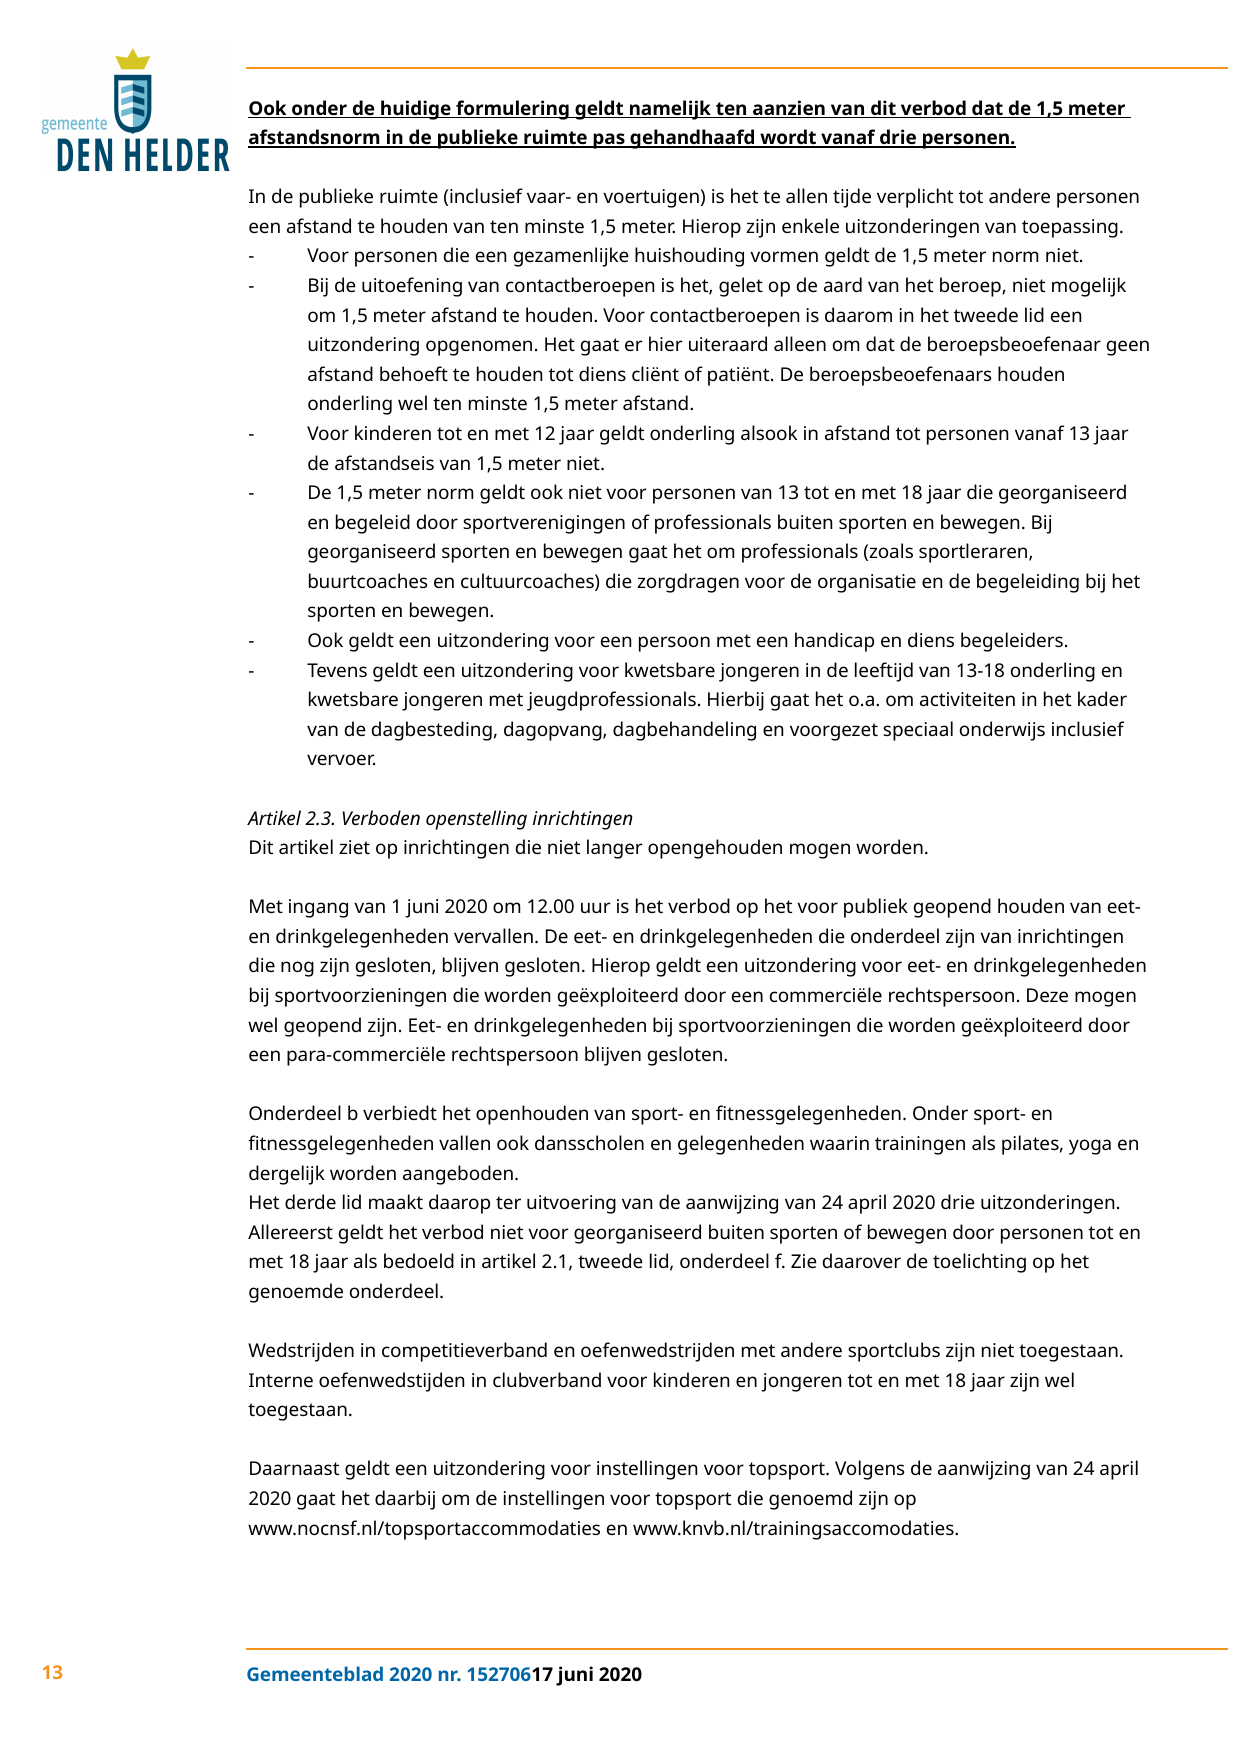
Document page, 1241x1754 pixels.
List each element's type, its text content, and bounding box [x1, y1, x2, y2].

list Bij de uitoefening van contactberoepen is het, gelet op de aard van het beroep, niet mogelijk om 1,5 meter afstand te houden. Voor contactberoepen is daarom in het tweede lid een uitzondering opgenomen. Het gaat er hier uiteraard alleen om dat de beroepsbeoefenaar geen afstand behoeft te houden tot diens cliënt of patiënt. De beroepsbeoefenaars houden onderling wel ten minste 1,5 meter afstand. [248, 272, 1152, 416]
list Ook geldt een uitzondering voor een persoon met een handicap en diens begeleiders. [248, 627, 1152, 653]
text Het derde lid maakt daarop ter uitvoering van de aanwijzing van 24 april 2020 drie uitzonderingen. Allereerst geldt het verbod niet voor georganiseerd buiten sporten of bewegen door personen tot en met 18 jaar als bedoeld in artikel 2.1, tweede lid, onderdeel f. Zie daarover de toelichting op het genoemde onderdeel. [248, 1189, 1152, 1304]
picture [130, 157, 135, 172]
list Voor personen die een gezamenlijke huishouding vormen geldt de 1,5 meter norm niet. [248, 243, 1152, 268]
picture [41, 47, 231, 172]
text Onderdeel b verbiedt het openhouden van sport- en fitnessgelegenheden. Onder sport- en fitnessgelegenheden vallen ook dansscholen en gelegenheden waarin trainingen als pilates, yoga en dergelijk worden aangeboden. [248, 1101, 1152, 1186]
picture [63, 144, 68, 165]
text Daarnaast geldt een uitzondering voor instellingen voor topsport. Volgens de aanwijzing van 24 april 2020 gaat het daarbij om de instellingen voor topsport die genoemd zijn op www.nocnsf.nl/topsportaccommodaties en www.knvb.nl/trainingsaccomodaties. [248, 1456, 1152, 1541]
text Dit artikel ziet op inrichtingen die niet langer opengehouden mogen worden. [248, 834, 1152, 860]
picture [182, 144, 187, 165]
picture [220, 160, 224, 172]
text Ook onder de huidige formulering geldt namelijk ten aanzien van dit verbod dat de 1,5 meter afstandsnorm in de publieke ruimte pas gehandhaafd wordt vanaf drie personen. [248, 95, 1152, 150]
list Voor kinderen tot en met 12 jaar geldt onderling alsook in afstand tot personen vanaf 13 jaar de afstandseis van 1,5 meter niet. [248, 420, 1152, 476]
list De 1,5 meter norm geldt ook niet voor personen van 13 tot en met 18 jaar die georganiseerd en begeleid door sportverenigingen of professionals buiten sporten en bewegen. Bij georganiseerd sporten en bewegen gaat het om professionals (zoals sportleraren, buurtcoaches en cultuurcoaches) die zorgdragen voor de organisatie en de begeleiding bij het sporten en bewegen. [248, 479, 1152, 623]
text Wedstrijden in competitieverband en oefenwedstrijden met andere sportclubs zijn niet toegestaan. Interne oefenwedstijden in clubverband voor kinderen en jongeren tot en met 18 jaar zijn wel toegestaan. [248, 1337, 1152, 1422]
picture [100, 154, 106, 172]
text In de publieke ruimte (inclusief vaar- en voertuigen) is het te allen tijde verplicht tot andere personen een afstand te houden van ten minste 1,5 meter. Hierop zijn enkele uitzonderingen van toepassing. [248, 183, 1152, 239]
text Met ingang van 1 juni 2020 om 12.00 uur is het verbod op het voor publiek geopend houden van eet- en drinkgelegenheden vervallen. De eet- en drinkgelegenheden die onderdeel zijn van inrichtingen die nog zijn gesloten, blijven gesloten. Hierop geldt een uitzondering voor eet- en drinkgelegenheden bij sportvoorzieningen die worden geëxploiteerd door een commerciële rechtspersoon. Deze mogen wel geopend zijn. Eet- en drinkgelegenheden bij sportvoorzieningen die worden geëxploiteerd door een para-commerciële rechtspersoon blijven gesloten. [248, 893, 1152, 1067]
list Tevens geldt een uitzondering voor kwetsbare jongeren in de leeftijd van 13-18 onderling en kwetsbare jongeren met jeugdprofessionals. Hierbij gaat het o.a. om activiteiten in het kader van de dagbesteding, dagopvang, dagbehandeling en voorgezet speciaal onderwijs inclusief vervoer. [248, 657, 1152, 771]
text Artikel 2.3. Verboden openstelling inrichtingen [248, 805, 1152, 831]
